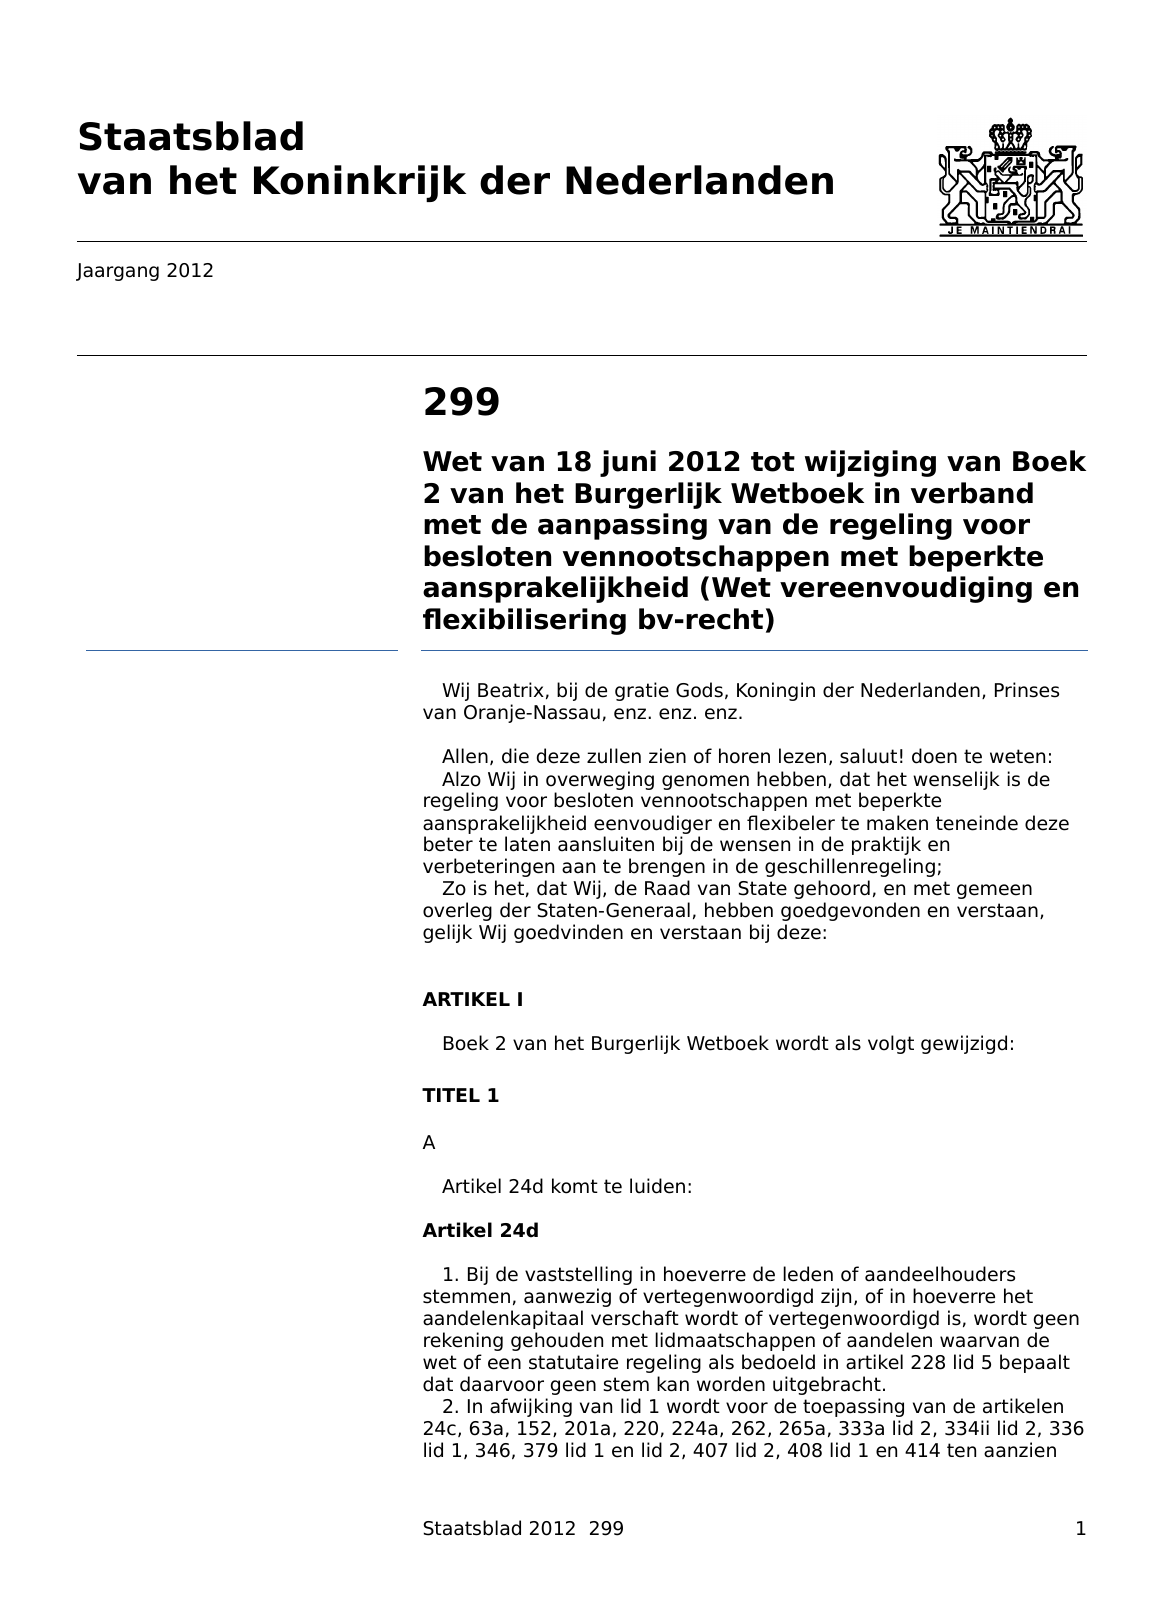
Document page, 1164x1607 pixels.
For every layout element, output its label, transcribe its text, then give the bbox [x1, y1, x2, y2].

subtitle 299 [422, 381, 1087, 424]
text 2. In afwijking van lid 1 wordt voor de toepassing van de artikelen 24c, 63a, 152, 201a, 220, 224a, 262, 265a, 333a lid 2, 334ii lid 2, 336 lid 1, 346, 379 lid 1 en lid 2, 407 lid 2, 408 lid 1 en 414 ten aanzien [422, 1396, 1087, 1462]
table_header [886, 100, 1087, 241]
text Wet van 18 juni 2012 tot wijziging van Boek 2 van het Burgerlijk Wetboek in verband met de aanpassing van de regeling voor besloten vennootschappen met beperkte aansprakelijkheid (Wet vereenvoudiging en flexibilisering bv-recht) [422, 447, 1087, 636]
text Wij Beatrix, bij de gratie Gods, Koningin der Nederlanden, Prinses van Oranje-Nassau, enz. enz. enz. [422, 680, 1087, 724]
picture [936, 115, 1087, 240]
text 1. Bij de vaststelling in hoeverre de leden of aandeelhouders stemmen, aanwezig of vertegenwoordigd zijn, of in hoeverre het aandelenkapitaal verschaft wordt of vertegenwoordigd is, wordt geen rekening gehouden met lidmaatschappen of aandelen waarvan de wet of een statutaire regeling als bedoeld in artikel 228 lid 5 bepaalt dat daarvoor geen stem kan worden uitgebracht. [422, 1264, 1087, 1396]
text A [422, 1132, 1087, 1154]
table_cell Jaargang 2012 [77, 242, 1087, 355]
subtitle TITEL 1 [422, 1085, 1087, 1107]
table_header Staatsblad van het Koninkrijk der Nederlanden [77, 100, 886, 241]
text Boek 2 van het Burgerlijk Wetboek wordt als volgt gewijzigd: [422, 1033, 1087, 1055]
text Artikel 24d komt te luiden: [422, 1176, 1087, 1198]
subtitle Artikel 24d [422, 1220, 1087, 1242]
text Alzo Wij in overweging genomen hebben, dat het wenselijk is de regeling voor besloten vennootschappen met beperkte aansprakelijkheid eenvoudiger en flexibeler te maken teneinde deze beter te laten aansluiten bij de wensen in de praktijk en verbeteringen aan te brengen in de geschillenregeling; [422, 768, 1087, 878]
text Zo is het, dat Wij, de Raad van State gehoord, en met gemeen overleg der Staten-Generaal, hebben goedgevonden en verstaan, gelijk Wij goedvinden en verstaan bij deze: [422, 878, 1087, 944]
text Allen, die deze zullen zien of horen lezen, saluut! doen te weten: [422, 746, 1087, 768]
subtitle ARTIKEL I [422, 989, 1087, 1011]
